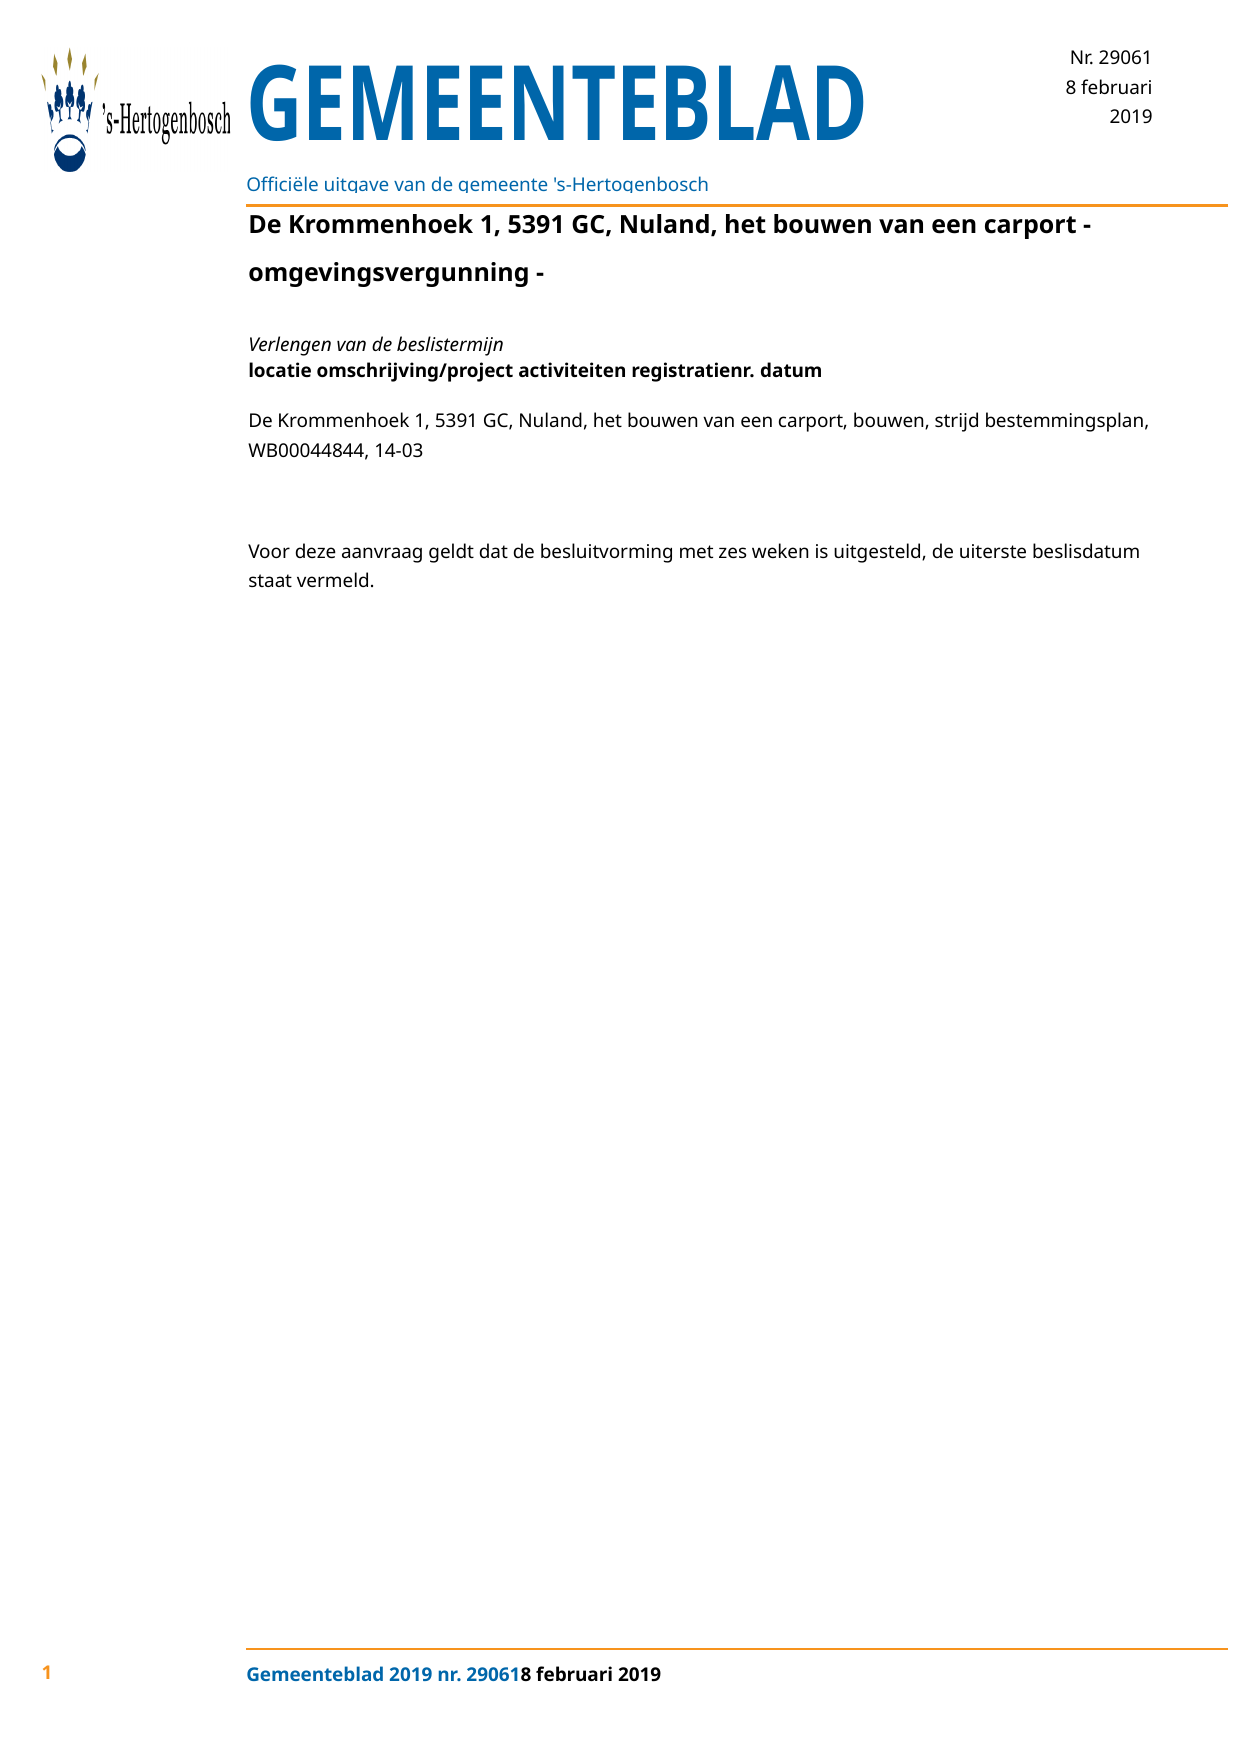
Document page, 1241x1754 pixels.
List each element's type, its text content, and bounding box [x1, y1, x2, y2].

text De Krommenhoek 1, 5391 GC, Nuland, het bouwen van een carport, bouwen, strijd bestemmingsplan, WB00044844, 14-03 [248, 408, 1152, 463]
text Voor deze aanvraag geldt dat de besluitvorming met zes weken is uitgesteld, de uiterste beslisdatum staat vermeld. [248, 538, 1152, 593]
text locatie omschrijving/project activiteiten registratienr. datum [248, 357, 1152, 383]
text Verlengen van de beslistermijn [248, 331, 1152, 357]
text De Krommenhoek 1, 5391 GC, Nuland, het bouwen van een carport - omgevingsvergunning - [248, 207, 1152, 288]
picture [41, 47, 231, 172]
